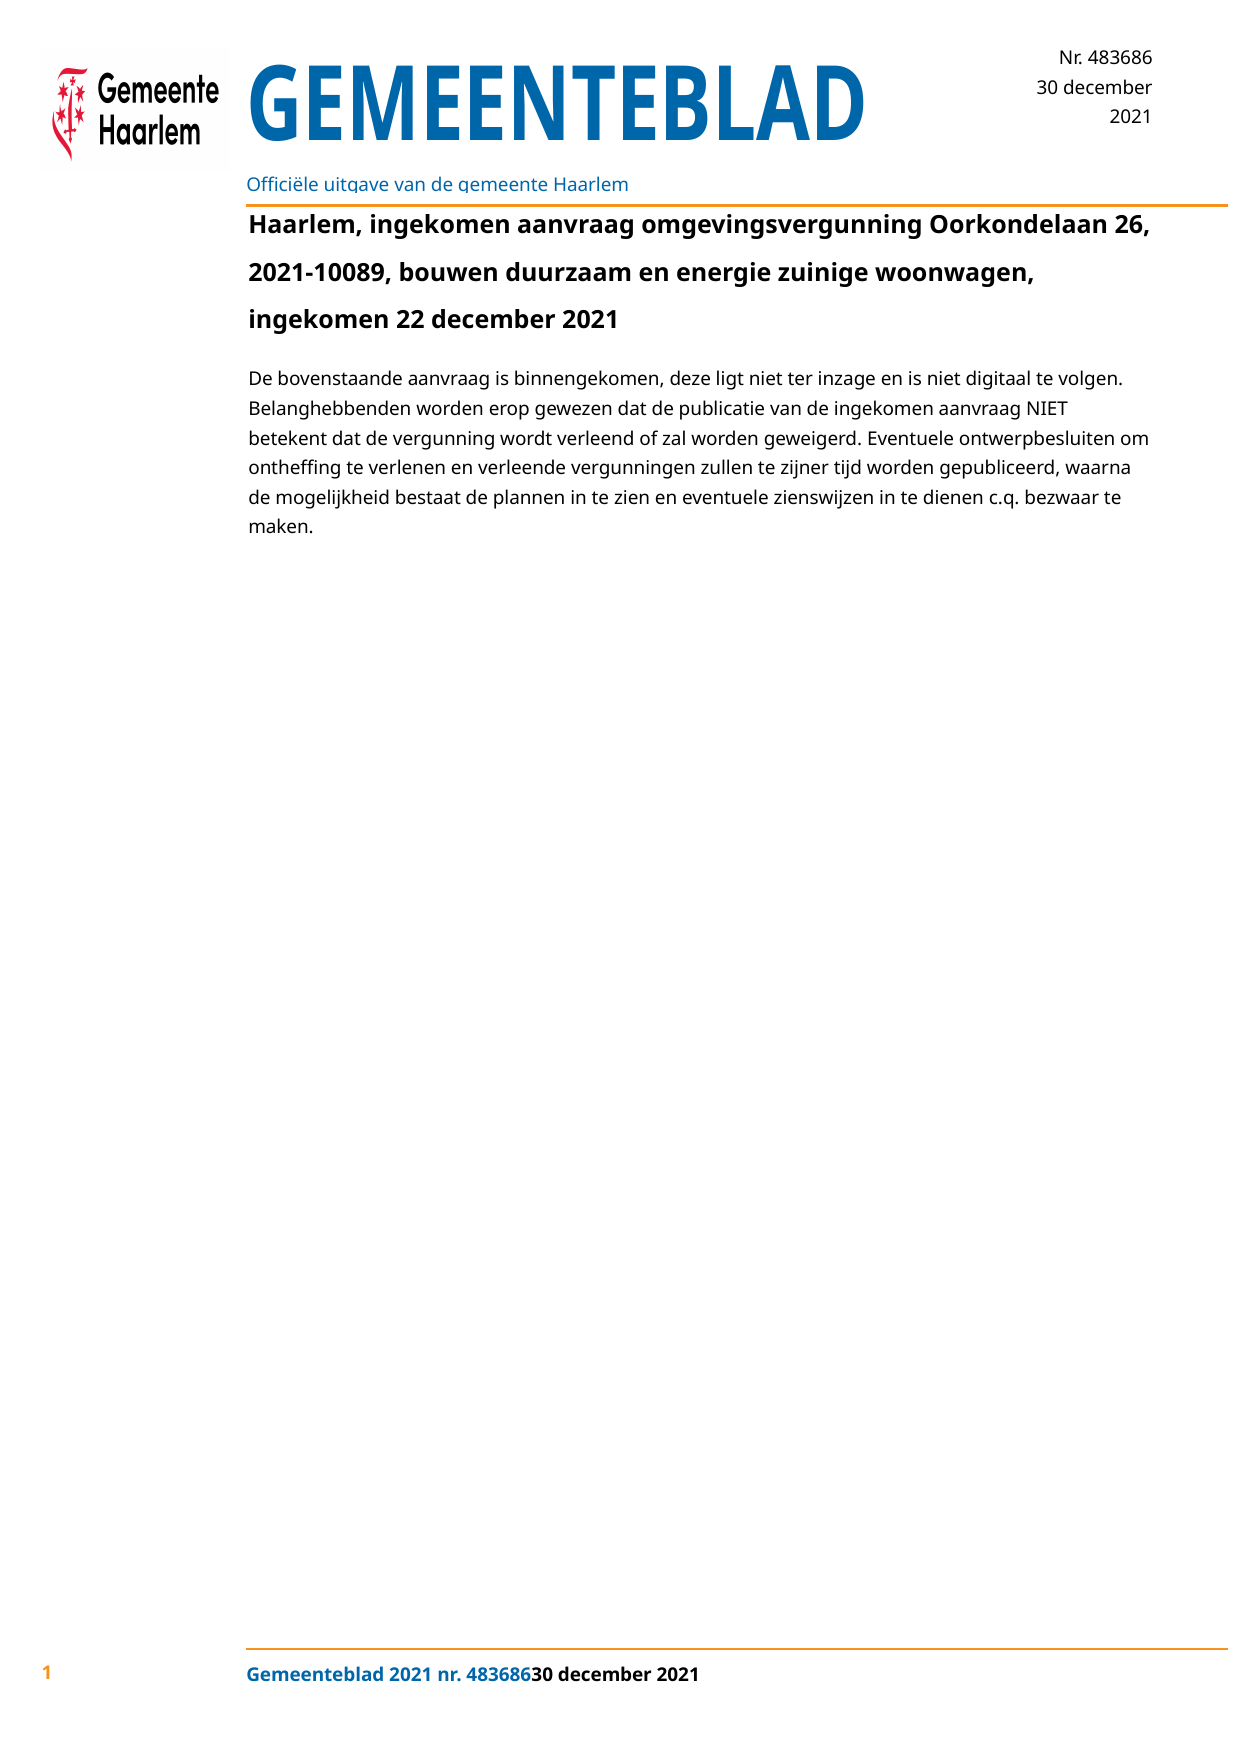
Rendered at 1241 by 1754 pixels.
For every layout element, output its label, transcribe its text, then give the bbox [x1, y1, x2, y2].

text De bovenstaande aanvraag is binnengekomen, deze ligt niet ter inzage en is niet digitaal te volgen. Belanghebbenden worden erop gewezen dat de publicatie van de ingekomen aanvraag NIET betekent dat de vergunning wordt verleend of zal worden geweigerd. Eventuele ontwerpbesluiten om ontheffing te verlenen en verleende vergunningen zullen te zijner tijd worden gepubliceerd, waarna de mogelijkheid bestaat de plannen in te zien en eventuele zienswijzen in te dienen c.q. bezwaar te maken. [248, 366, 1152, 539]
picture [41, 47, 231, 172]
text Haarlem, ingekomen aanvraag omgevingsvergunning Oorkondelaan 26, 2021-10089, bouwen duurzaam en energie zuinige woonwagen, ingekomen 22 december 2021 [248, 207, 1152, 336]
